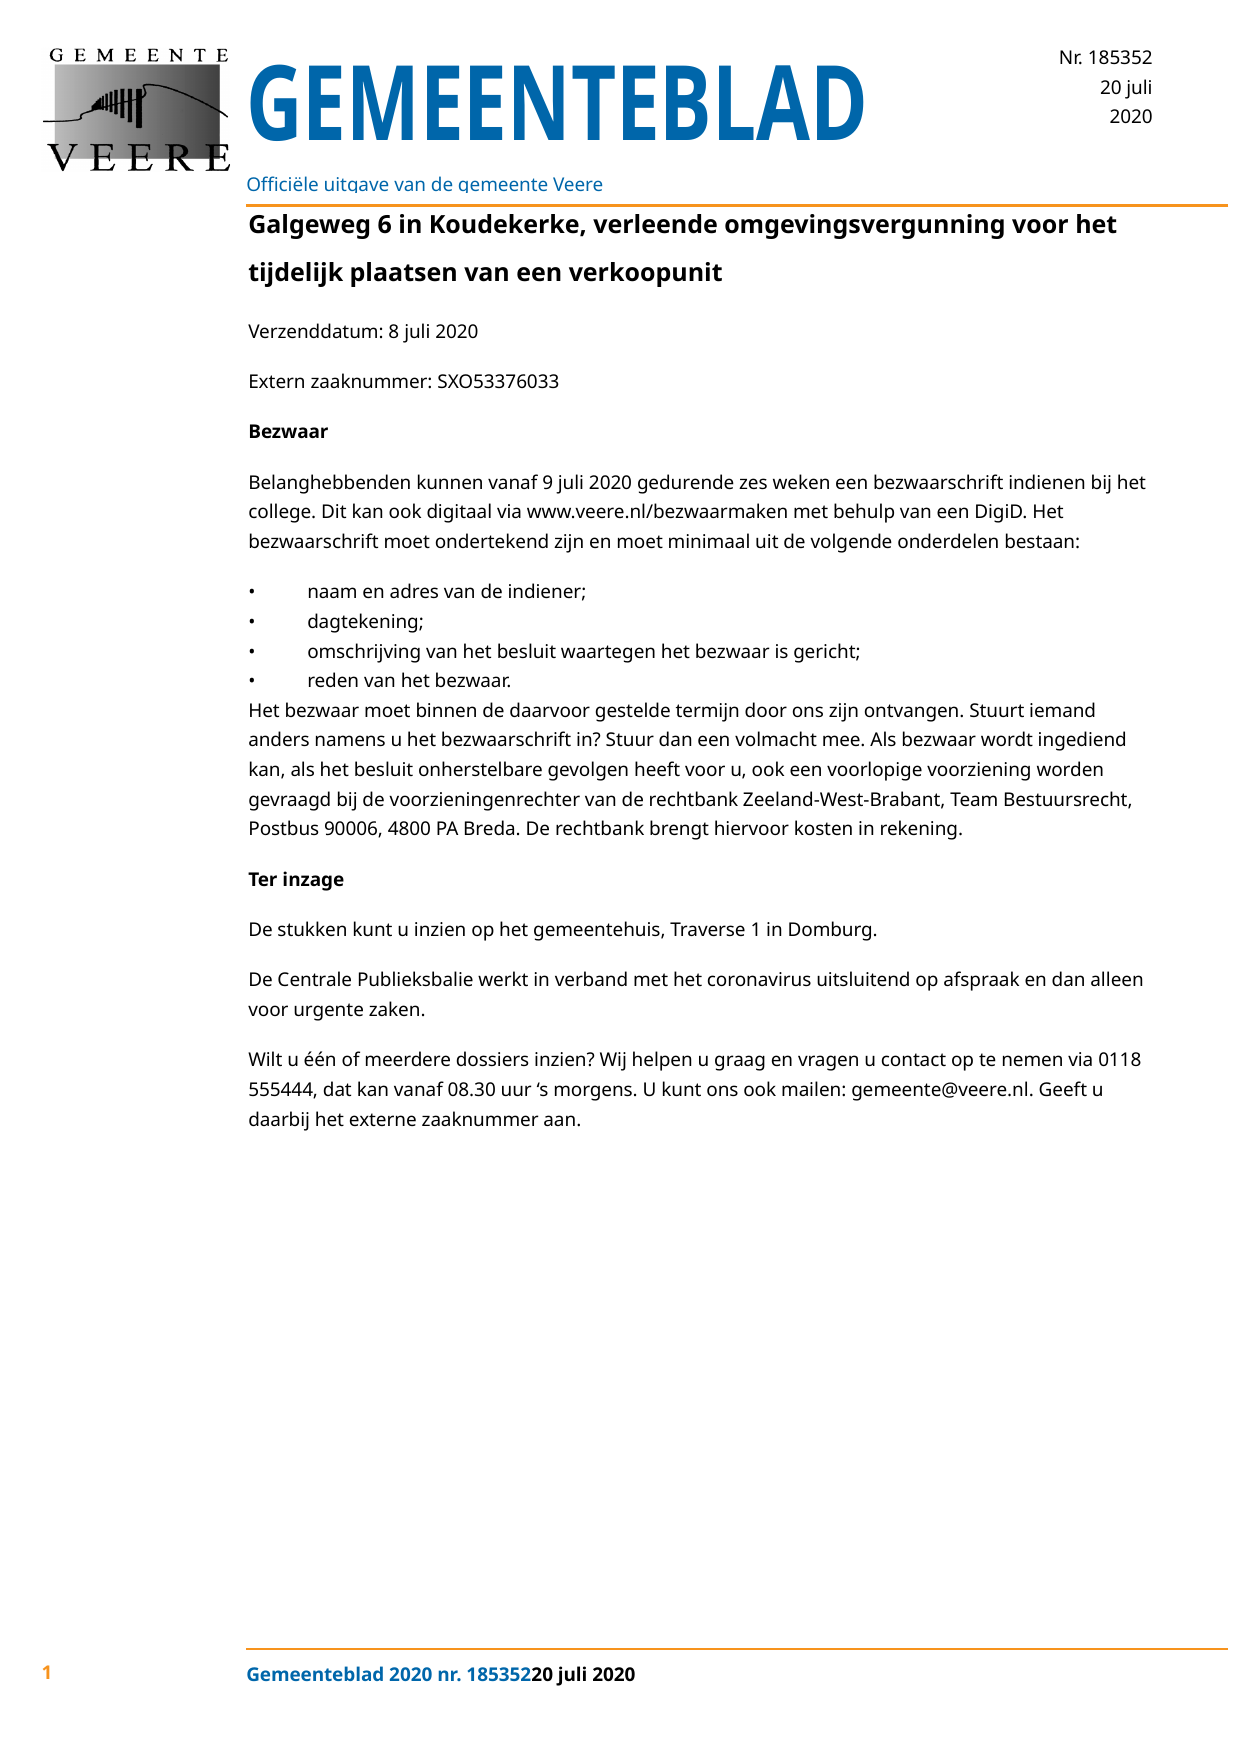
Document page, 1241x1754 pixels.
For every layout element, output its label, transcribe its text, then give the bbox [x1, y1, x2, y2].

list omschrijving van het besluit waartegen het bezwaar is gericht; [248, 638, 1152, 664]
text Verzenddatum: 8 juli 2020 [248, 318, 1152, 344]
text Het bezwaar moet binnen de daarvoor gestelde termijn door ons zijn ontvangen. Stuurt iemand anders namens u het bezwaarschrift in? Stuur dan een volmacht mee. Als bezwaar wordt ingediend kan, als het besluit onherstelbare gevolgen heeft voor u, ook een voorlopige voorziening worden gevraagd bij de voorzieningenrechter van de rechtbank Zeeland-West-Brabant, Team Bestuursrecht, Postbus 90006, 4800 PA Breda. De rechtbank brengt hiervoor kosten in rekening. [248, 697, 1152, 841]
list reden van het bezwaar. [248, 667, 1152, 693]
text Galgeweg 6 in Koudekerke, verleende omgevingsvergunning voor het tijdelijk plaatsen van een verkoopunit [248, 207, 1152, 288]
list dagtekening; [248, 608, 1152, 634]
text De stukken kunt u inzien op het gemeentehuis, Traverse 1 in Domburg. [248, 916, 1152, 942]
picture [41, 47, 231, 172]
list naam en adres van de indiener; [248, 579, 1152, 604]
text Ter inzage [248, 866, 1152, 892]
text Bezwaar [248, 419, 1152, 444]
text De Centrale Publieksbalie werkt in verband met het coronavirus uitsluitend op afspraak en dan alleen voor urgente zaken. [248, 967, 1152, 1022]
text Wilt u één of meerdere dossiers inzien? Wij helpen u graag en vragen u contact op te nemen via 0118 555444, dat kan vanaf 08.30 uur ‘s morgens. U kunt ons ook mailen: gemeente@veere.nl. Geeft u daarbij het externe zaaknummer aan. [248, 1047, 1152, 1132]
text Belanghebbenden kunnen vanaf 9 juli 2020 gedurende zes weken een bezwaarschrift indienen bij het college. Dit kan ook digitaal via www.veere.nl/bezwaarmaken met behulp van een DigiD. Het bezwaarschrift moet ondertekend zijn en moet minimaal uit de volgende onderdelen bestaan: [248, 469, 1152, 554]
text Extern zaaknummer: SXO53376033 [248, 368, 1152, 394]
